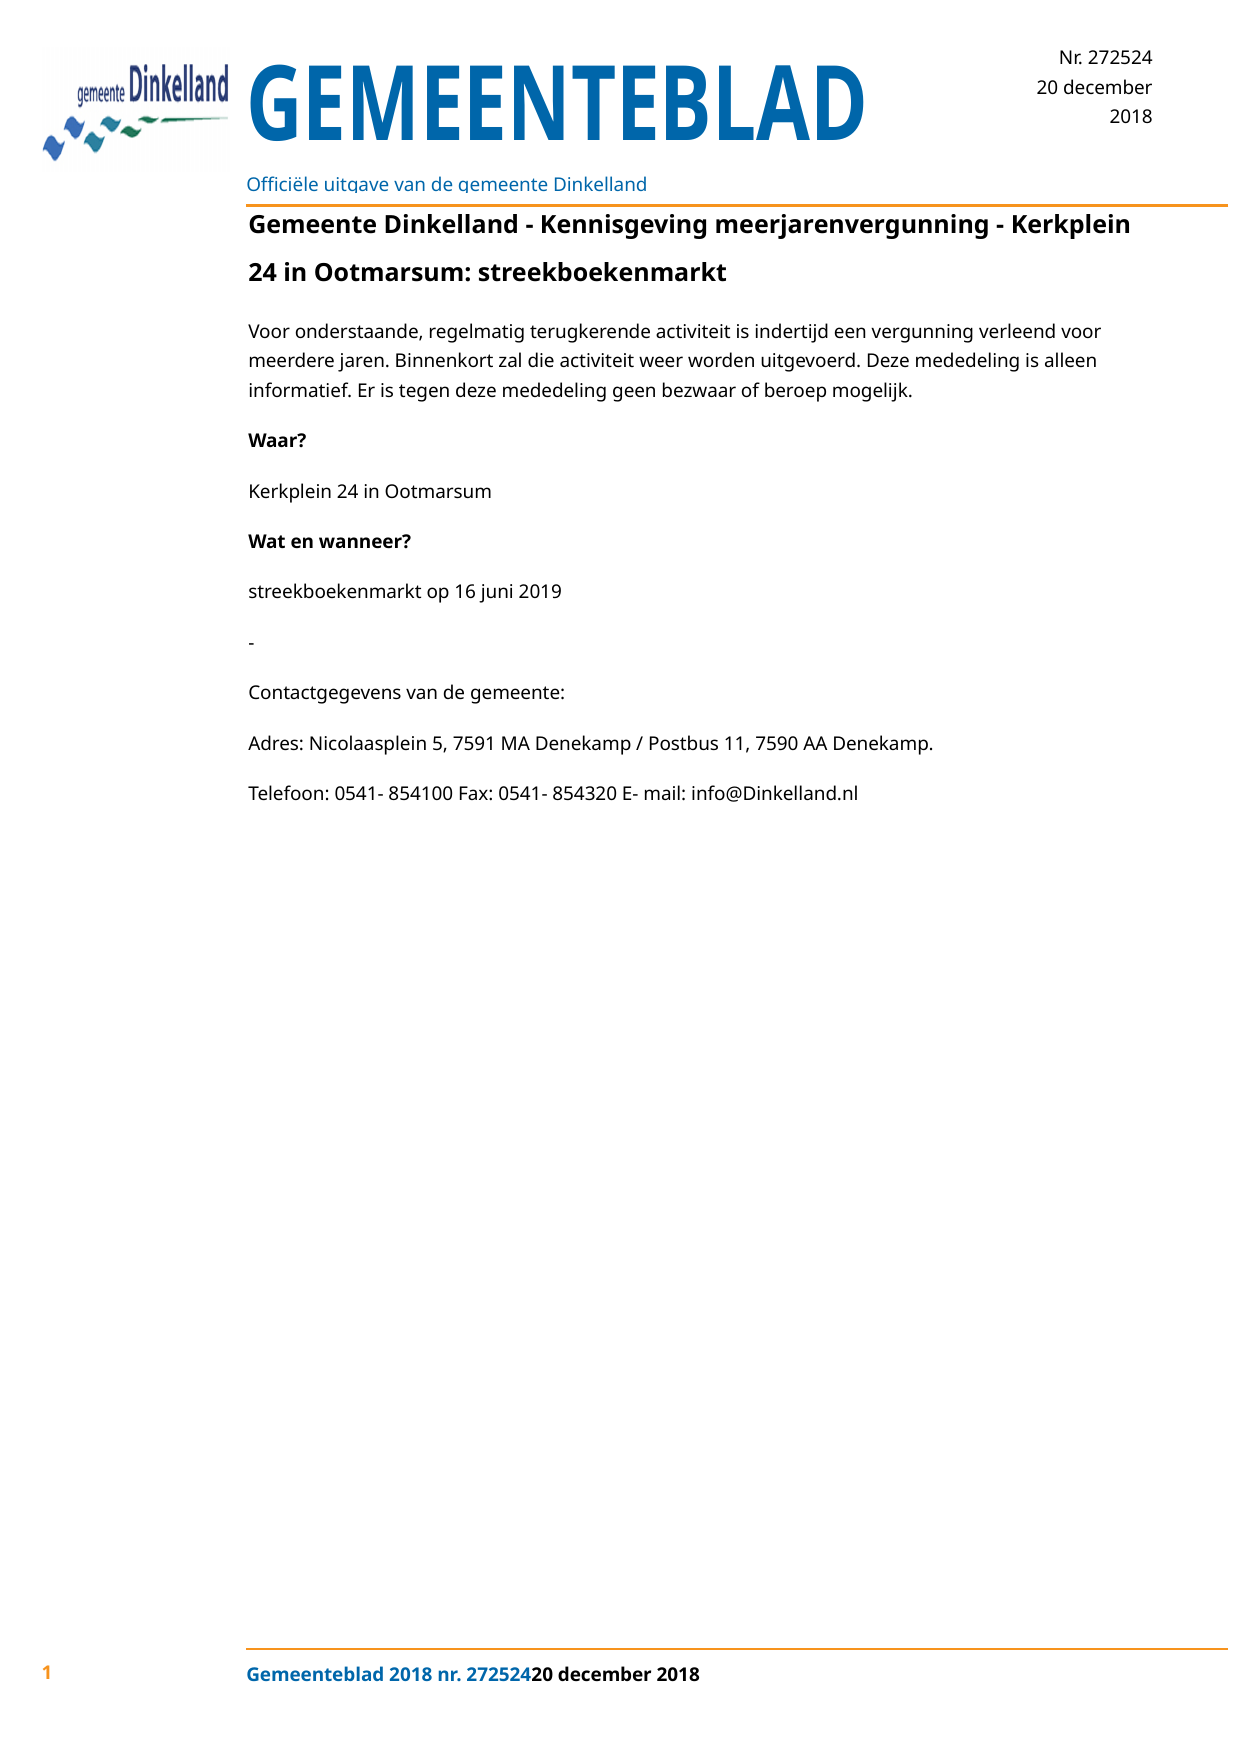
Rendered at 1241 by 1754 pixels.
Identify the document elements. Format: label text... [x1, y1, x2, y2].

text Contactgegevens van de gemeente: [248, 679, 1152, 705]
text Gemeente Dinkelland - Kennisgeving meerjarenvergunning - Kerkplein 24 in Ootmarsum: streekboekenmarkt [248, 207, 1152, 288]
picture [41, 47, 231, 172]
text - [248, 629, 1152, 655]
text Wat en wanneer? [248, 528, 1152, 554]
text streekboekenmarkt op 16 juni 2019 [248, 579, 1152, 604]
text Telefoon: 0541- 854100 Fax: 0541- 854320 E- mail: info@Dinkelland.nl [248, 780, 1152, 806]
text Adres: Nicolaasplein 5, 7591 MA Denekamp / Postbus 11, 7590 AA Denekamp. [248, 730, 1152, 756]
text Kerkplein 24 in Ootmarsum [248, 478, 1152, 504]
text Waar? [248, 427, 1152, 453]
text Voor onderstaande, regelmatig terugkerende activiteit is indertijd een vergunning verleend voor meerdere jaren. Binnenkort zal die activiteit weer worden uitgevoerd. Deze mededeling is alleen informatief. Er is tegen deze mededeling geen bezwaar of beroep mogelijk. [248, 318, 1152, 403]
